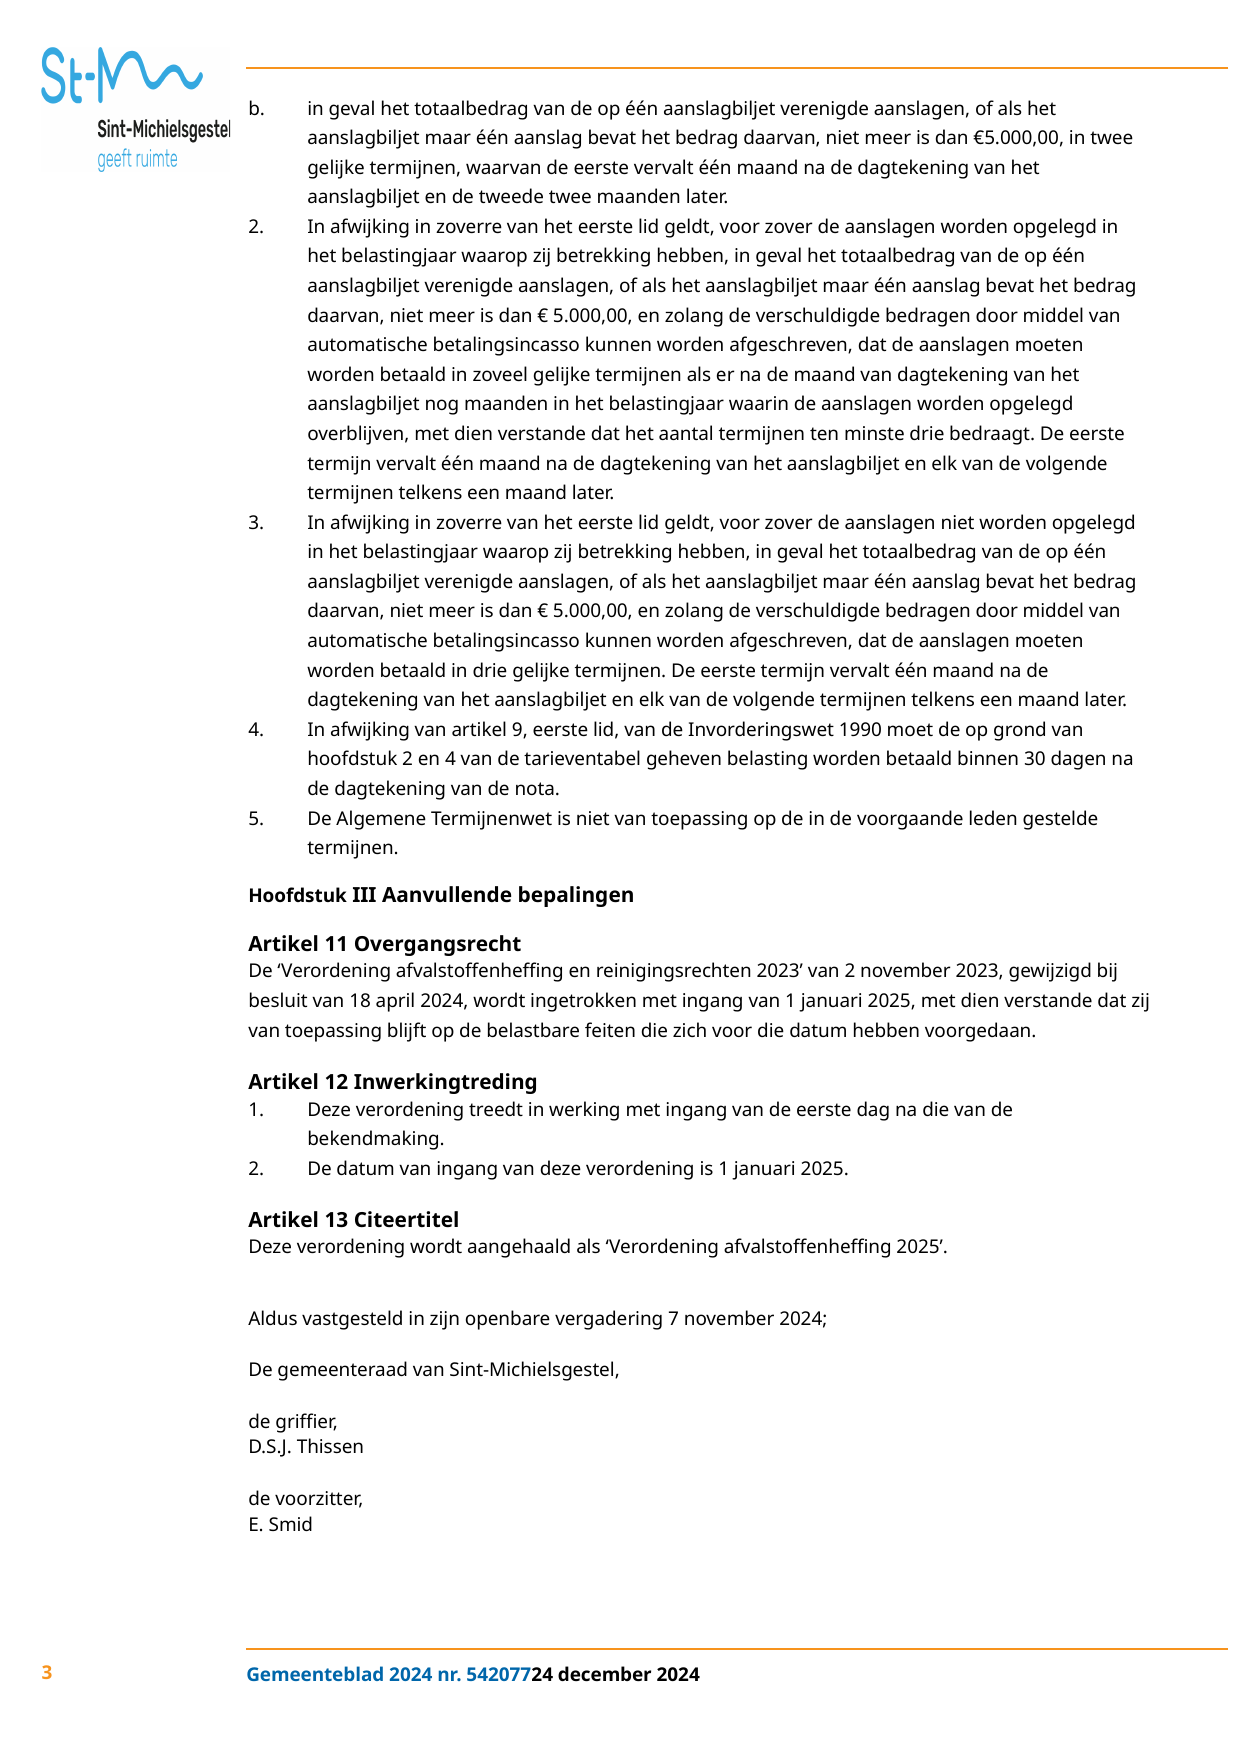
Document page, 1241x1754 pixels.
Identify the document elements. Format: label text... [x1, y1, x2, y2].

list De datum van ingang van deze verordening is 1 januari 2025. [248, 1155, 1152, 1181]
text de voorzitter, [248, 1485, 1152, 1511]
text E. Smid [248, 1511, 1152, 1537]
list In afwijking in zoverre van het eerste lid geldt, voor zover de aanslagen niet worden opgelegd in het belastingjaar waarop zij betrekking hebben, in geval het totaalbedrag van de op één aanslagbiljet verenigde aanslagen, of als het aanslagbiljet maar één aanslag bevat het bedrag daarvan, niet meer is dan € 5.000,00, en zolang de verschuldigde bedragen door middel van automatische betalingsincasso kunnen worden afgeschreven, dat de aanslagen moeten worden betaald in drie gelijke termijnen. De eerste termijn vervalt één maand na de dagtekening van het aanslagbiljet en elk van de volgende termijnen telkens een maand later. [248, 509, 1152, 712]
text Deze verordening wordt aangehaald als ‘Verordening afvalstoffenheffing 2025’. [248, 1234, 1152, 1259]
list in geval het totaalbedrag van de op één aanslagbiljet verenigde aanslagen, of als het aanslagbiljet maar één aanslag bevat het bedrag daarvan, niet meer is dan €5.000,00, in twee gelijke termijnen, waarvan de eerste vervalt één maand na de dagtekening van het aanslagbiljet en de tweede twee maanden later. [248, 95, 1152, 209]
picture [41, 47, 231, 172]
list In afwijking van artikel 9, eerste lid, van de Invorderingswet 1990 moet de op grond van hoofdstuk 2 en 4 van de tarieventabel geheven belasting worden betaald binnen 30 dagen na de dagtekening van de nota. [248, 716, 1152, 801]
list De Algemene Termijnenwet is niet van toepassing op de in de voorgaande leden gestelde termijnen. [248, 805, 1152, 860]
text Aldus vastgesteld in zijn openbare vergadering 7 november 2024; [248, 1305, 1152, 1331]
text Hoofdstuk III Aanvullende bepalingen [248, 880, 1152, 908]
text De ‘Verordening afvalstoffenheffing en reinigingsrechten 2023’ van 2 november 2023, gewijzigd bij besluit van 18 april 2024, wordt ingetrokken met ingang van 1 januari 2025, met dien verstande dat zij van toepassing blijft op de belastbare feiten die zich voor die datum hebben voorgedaan. [248, 958, 1152, 1043]
text Artikel 11 Overgangsrecht [248, 929, 1152, 958]
text D.S.J. Thissen [248, 1434, 1152, 1459]
text Artikel 12 Inwerkingtreding [248, 1067, 1152, 1096]
text de griffier, [248, 1408, 1152, 1434]
text De gemeenteraad van Sint-Michielsgestel, [248, 1357, 1152, 1382]
text Artikel 13 Citeertitel [248, 1205, 1152, 1234]
list In afwijking in zoverre van het eerste lid geldt, voor zover de aanslagen worden opgelegd in het belastingjaar waarop zij betrekking hebben, in geval het totaalbedrag van de op één aanslagbiljet verenigde aanslagen, of als het aanslagbiljet maar één aanslag bevat het bedrag daarvan, niet meer is dan € 5.000,00, en zolang de verschuldigde bedragen door middel van automatische betalingsincasso kunnen worden afgeschreven, dat de aanslagen moeten worden betaald in zoveel gelijke termijnen als er na de maand van dagtekening van het aanslagbiljet nog maanden in het belastingjaar waarin de aanslagen worden opgelegd overblijven, met dien verstande dat het aantal termijnen ten minste drie bedraagt. De eerste termijn vervalt één maand na de dagtekening van het aanslagbiljet en elk van de volgende termijnen telkens een maand later. [248, 213, 1152, 505]
list Deze verordening treedt in werking met ingang van de eerste dag na die van de bekendmaking. [248, 1096, 1152, 1151]
